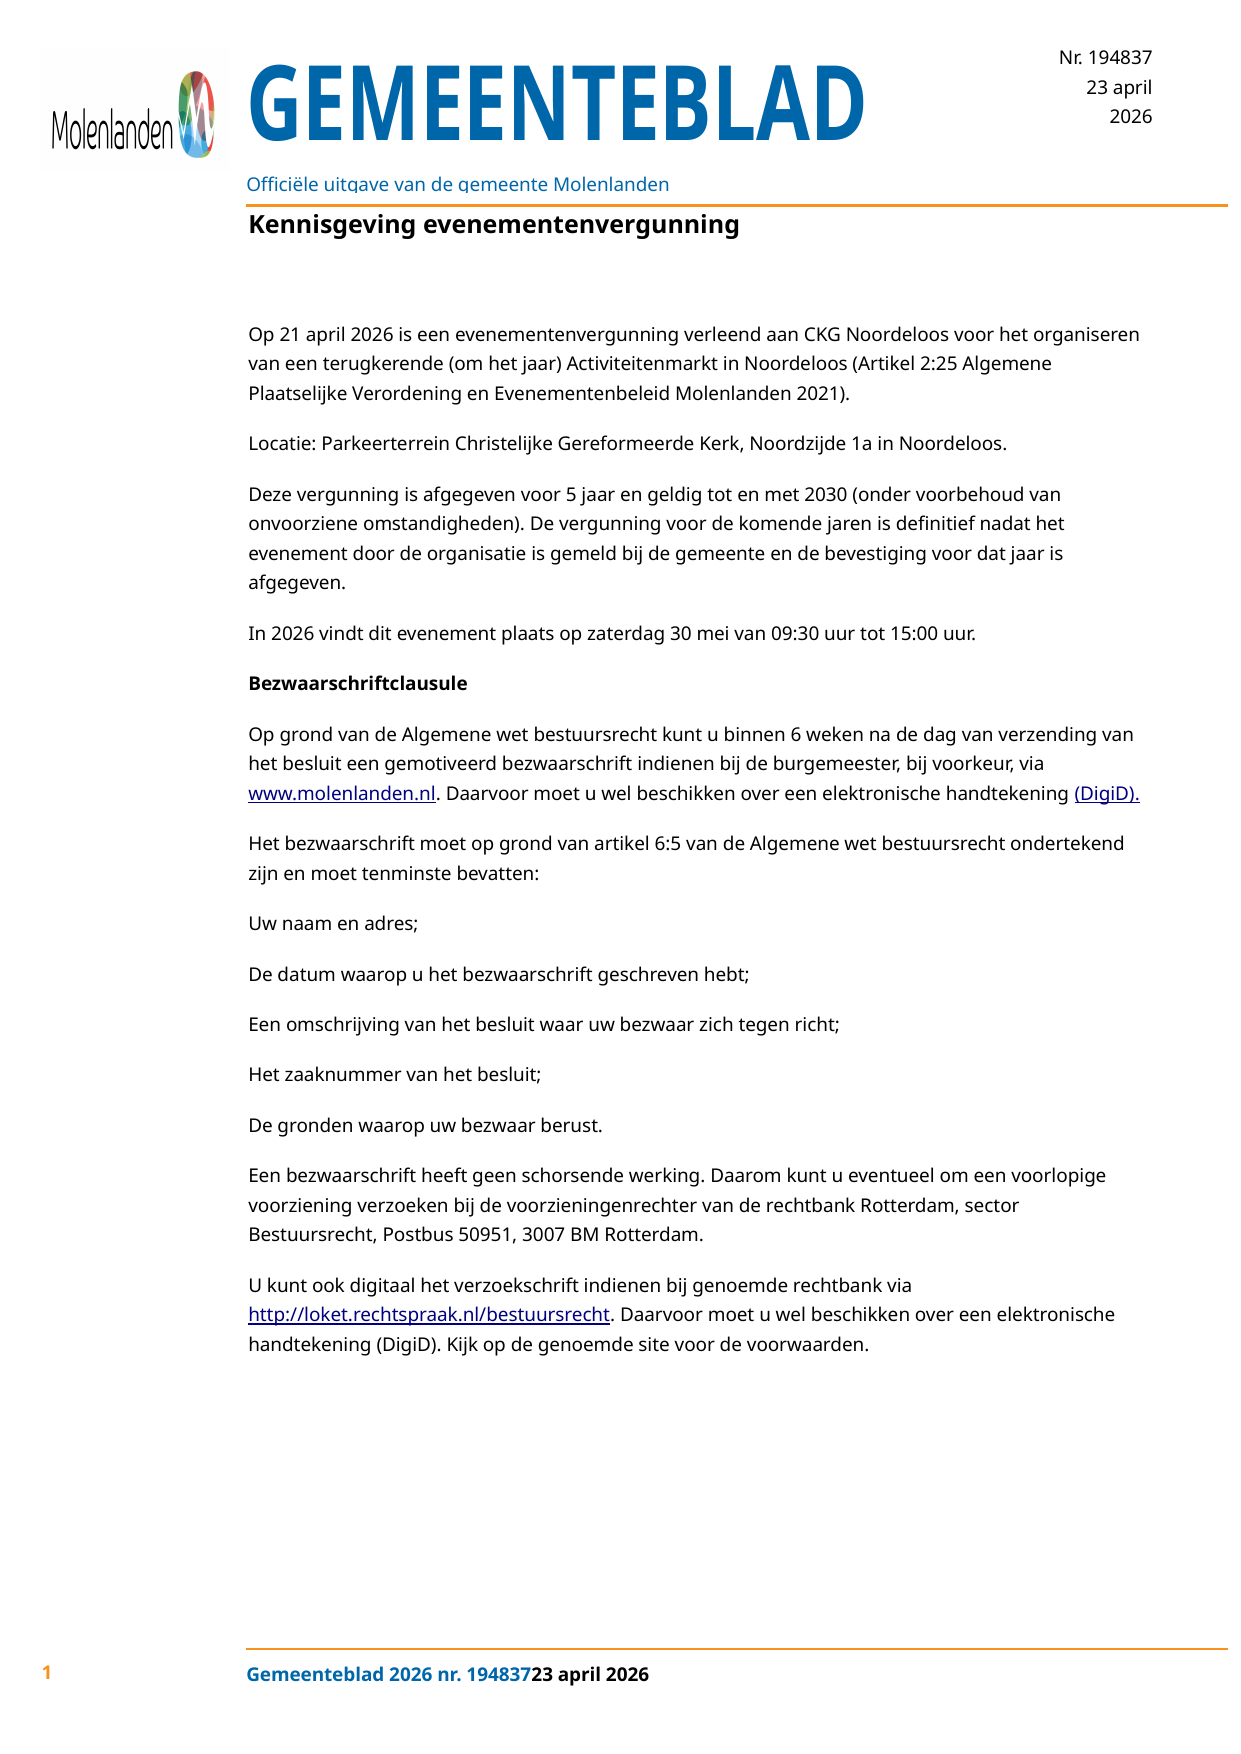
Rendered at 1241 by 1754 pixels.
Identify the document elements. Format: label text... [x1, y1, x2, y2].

text Het zaaknummer van het besluit; [248, 1062, 1152, 1087]
text Kennisgeving evenementenvergunning [248, 207, 1152, 241]
text Op grond van de Algemene wet bestuursrecht kunt u binnen 6 weken na de dag van verzending van het besluit een gemotiveerd bezwaarschrift indienen bij de burgemeester, bij voorkeur, via www.molenlanden.nl. Daarvoor moet u wel beschikken over een elektronische handtekening (DigiD). [248, 721, 1152, 806]
picture [41, 47, 231, 172]
text De datum waarop u het bezwaarschrift geschreven hebt; [248, 961, 1152, 986]
text Locatie: Parkeerterrein Christelijke Gereformeerde Kerk, Noordzijde 1a in Noordeloos. [248, 430, 1152, 456]
text Bezwaarschriftclausule [248, 670, 1152, 696]
text Uw naam en adres; [248, 910, 1152, 936]
text Deze vergunning is afgegeven voor 5 jaar en geldig tot en met 2030 (onder voorbehoud van onvoorziene omstandigheden). De vergunning voor de komende jaren is definitief nadat het evenement door de organisatie is gemeld bij de gemeente en de bevestiging voor dat jaar is afgegeven. [248, 481, 1152, 595]
text Op 21 april 2026 is een evenementenvergunning verleend aan CKG Noordeloos voor het organiseren van een terugkerende (om het jaar) Activiteitenmarkt in Noordeloos (Artikel 2:25 Algemene Plaatselijke Verordening en Evenementenbeleid Molenlanden 2021). [248, 321, 1152, 406]
text In 2026 vindt dit evenement plaats op zaterdag 30 mei van 09:30 uur tot 15:00 uur. [248, 620, 1152, 646]
text Een omschrijving van het besluit waar uw bezwaar zich tegen richt; [248, 1011, 1152, 1037]
text De gronden waarop uw bezwaar berust. [248, 1112, 1152, 1138]
text Het bezwaarschrift moet op grond van artikel 6:5 van de Algemene wet bestuursrecht ondertekend zijn en moet tenminste bevatten: [248, 830, 1152, 886]
text U kunt ook digitaal het verzoekschrift indienen bij genoemde rechtbank via http://loket.rechtspraak.nl/bestuursrecht. Daarvoor moet u wel beschikken over een elektronische handtekening (DigiD). Kijk op de genoemde site voor de voorwaarden. [248, 1272, 1152, 1357]
text Een bezwaarschrift heeft geen schorsende werking. Daarom kunt u eventueel om een voorlopige voorziening verzoeken bij de voorzieningenrechter van de rechtbank Rotterdam, sector Bestuursrecht, Postbus 50951, 3007 BM Rotterdam. [248, 1162, 1152, 1247]
